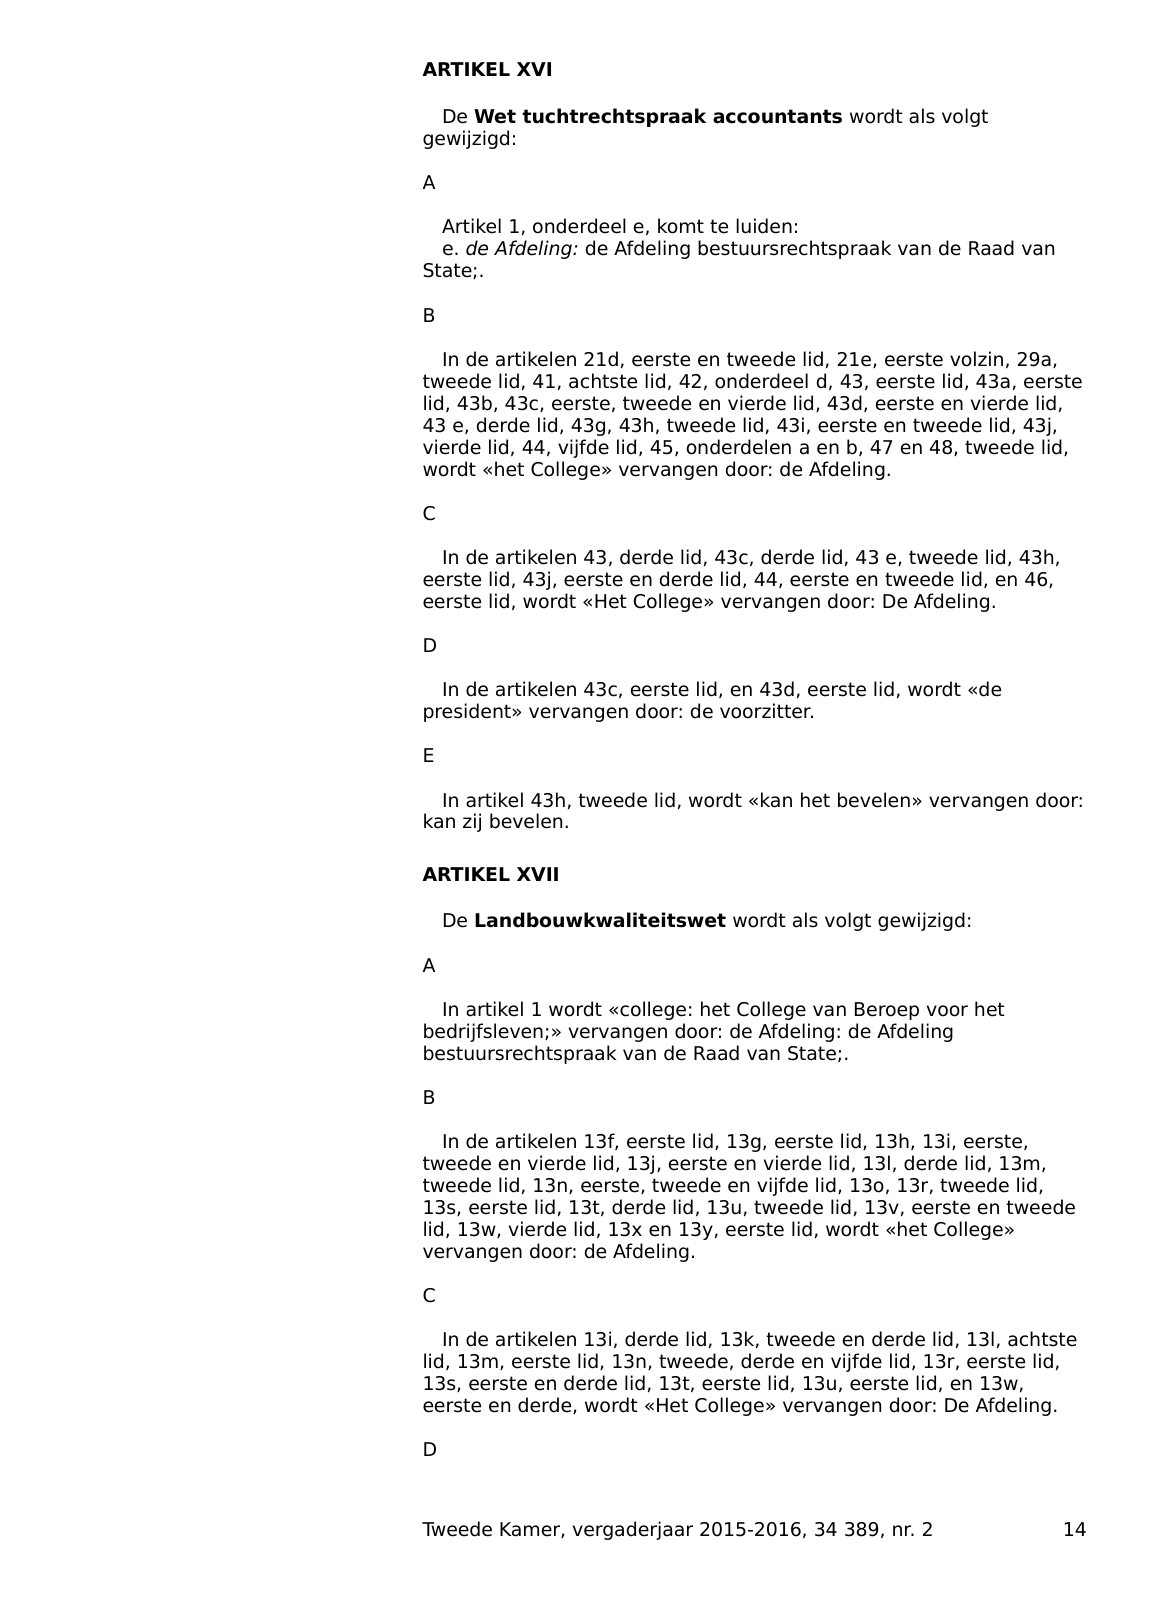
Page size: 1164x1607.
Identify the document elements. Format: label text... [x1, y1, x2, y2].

text e. de Afdeling: de Afdeling bestuursrechtspraak van de Raad van State;. [422, 238, 1087, 282]
text In de artikelen 43c, eerste lid, en 43d, eerste lid, wordt «de president» vervangen door: de voorzitter. [422, 679, 1087, 723]
text B [422, 1087, 1087, 1109]
text C [422, 503, 1087, 525]
text In artikel 43h, tweede lid, wordt «kan het bevelen» vervangen door: kan zij bevelen. [422, 789, 1087, 833]
text In de artikelen 13f, eerste lid, 13g, eerste lid, 13h, 13i, eerste, tweede en vierde lid, 13j, eerste en vierde lid, 13l, derde lid, 13m, tweede lid, 13n, eerste, tweede en vijfde lid, 13o, 13r, tweede lid, 13s, eerste lid, 13t, derde lid, 13u, tweede lid, 13v, eerste en tweede lid, 13w, vierde lid, 13x en 13y, eerste lid, wordt «het College» vervangen door: de Afdeling. [422, 1131, 1087, 1263]
text In de artikelen 21d, eerste en tweede lid, 21e, eerste volzin, 29a, tweede lid, 41, achtste lid, 42, onderdeel d, 43, eerste lid, 43a, eerste lid, 43b, 43c, eerste, tweede en vierde lid, 43d, eerste en vierde lid, 43 e, derde lid, 43g, 43h, tweede lid, 43i, eerste en tweede lid, 43j, vierde lid, 44, vijfde lid, 45, onderdelen a en b, 47 en 48, tweede lid, wordt «het College» vervangen door: de Afdeling. [422, 349, 1087, 481]
text E [422, 745, 1087, 767]
subtitle ARTIKEL XVI [422, 59, 1087, 81]
text B [422, 304, 1087, 326]
text Artikel 1, onderdeel e, komt te luiden: [422, 216, 1087, 238]
subtitle ARTIKEL XVII [422, 863, 1087, 885]
text D [422, 1439, 1087, 1461]
text A [422, 954, 1087, 977]
text D [422, 635, 1087, 657]
text De Landbouwkwaliteitswet wordt als volgt gewijzigd: [422, 910, 1087, 932]
text C [422, 1285, 1087, 1307]
text A [422, 172, 1087, 194]
text De Wet tuchtrechtspraak accountants wordt als volgt gewijzigd: [422, 106, 1087, 150]
text In de artikelen 43, derde lid, 43c, derde lid, 43 e, tweede lid, 43h, eerste lid, 43j, eerste en derde lid, 44, eerste en tweede lid, en 46, eerste lid, wordt «Het College» vervangen door: De Afdeling. [422, 547, 1087, 613]
text In de artikelen 13i, derde lid, 13k, tweede en derde lid, 13l, achtste lid, 13m, eerste lid, 13n, tweede, derde en vijfde lid, 13r, eerste lid, 13s, eerste en derde lid, 13t, eerste lid, 13u, eerste lid, en 13w, eerste en derde, wordt «Het College» vervangen door: De Afdeling. [422, 1329, 1087, 1417]
text In artikel 1 wordt «college: het College van Beroep voor het bedrijfsleven;» vervangen door: de Afdeling: de Afdeling bestuursrechtspraak van de Raad van State;. [422, 999, 1087, 1065]
